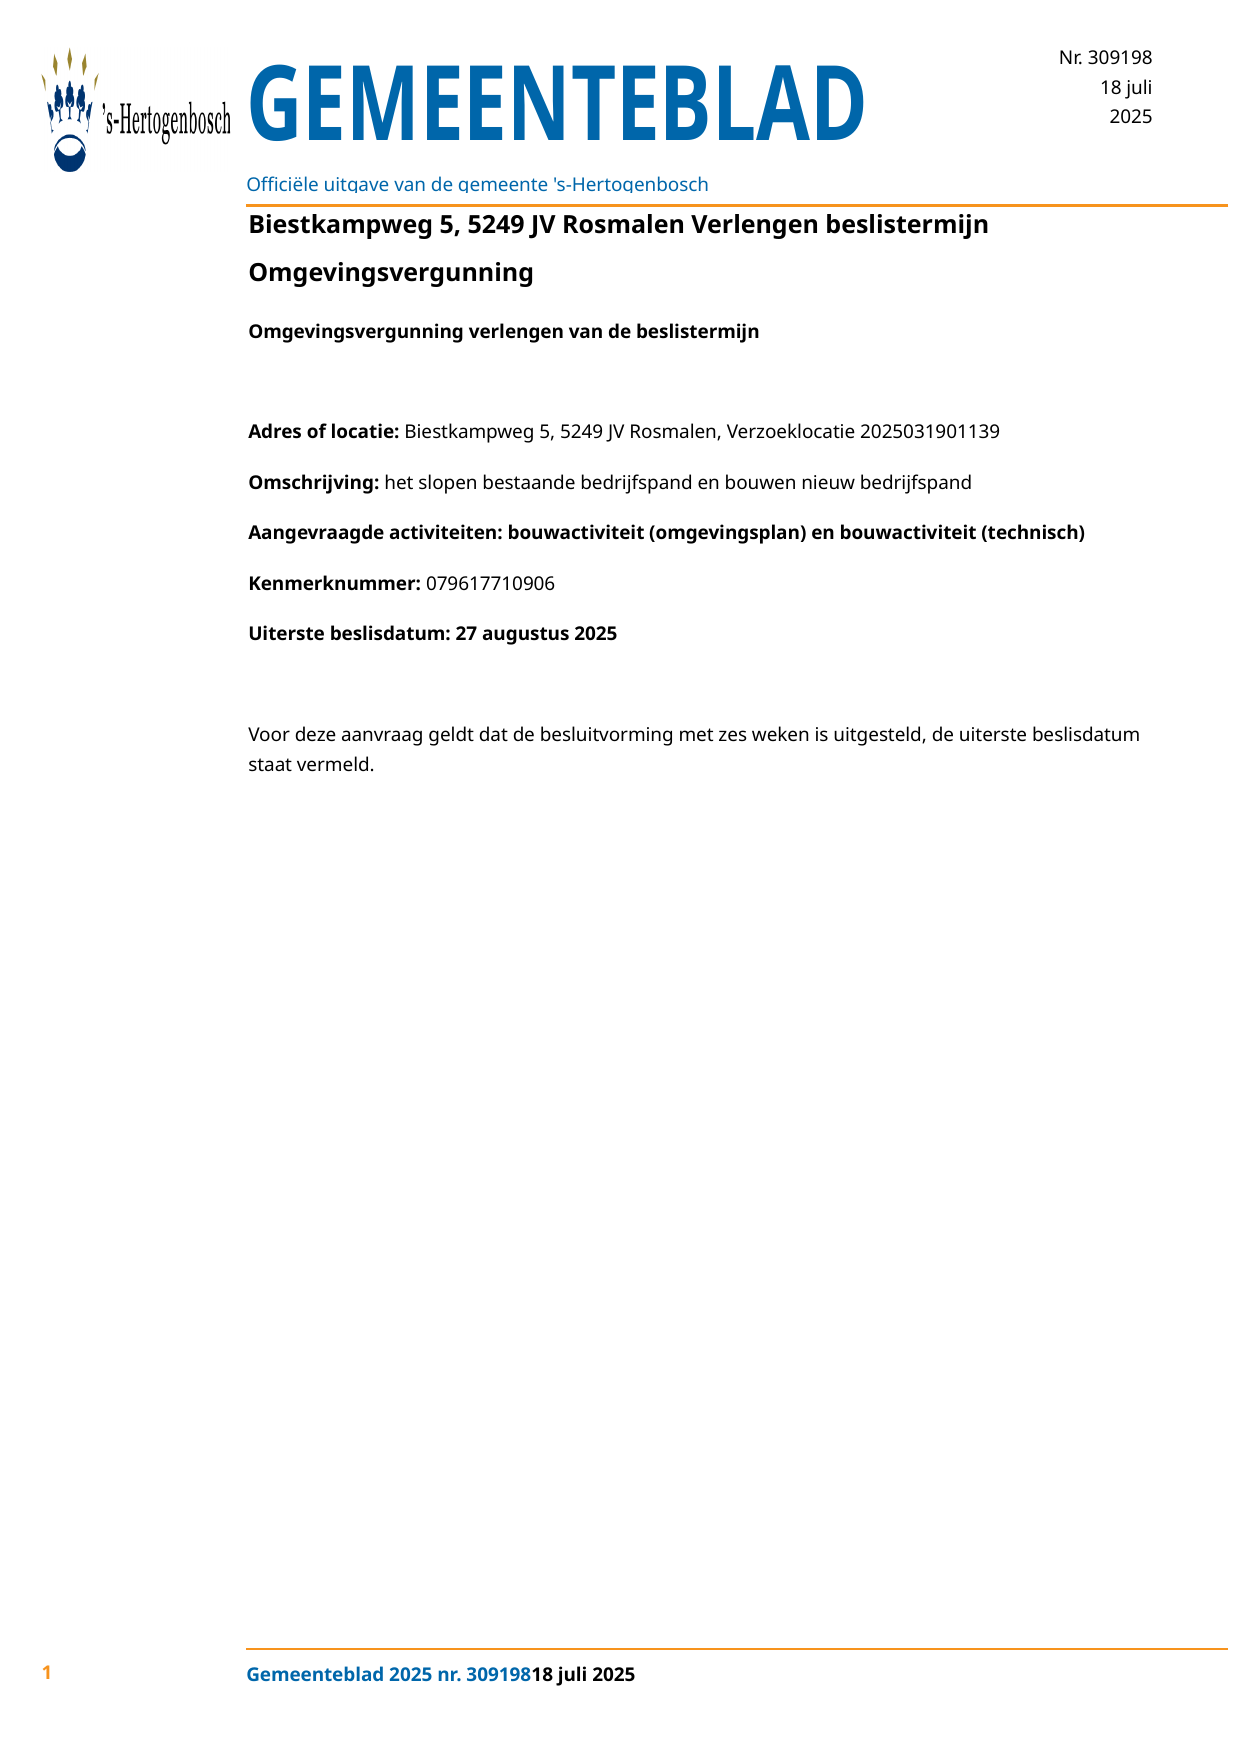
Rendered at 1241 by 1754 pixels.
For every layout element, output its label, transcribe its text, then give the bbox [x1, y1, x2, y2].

text Aangevraagde activiteiten: bouwactiviteit (omgevingsplan) en bouwactiviteit (technisch) [248, 519, 1152, 545]
text Adres of locatie: Biestkampweg 5, 5249 JV Rosmalen, Verzoeklocatie 2025031901139 [248, 419, 1152, 444]
text Biestkampweg 5, 5249 JV Rosmalen Verlengen beslistermijn Omgevingsvergunning [248, 207, 1152, 288]
text Voor deze aanvraag geldt dat de besluitvorming met zes weken is uitgesteld, de uiterste beslisdatum staat vermeld. [248, 721, 1152, 777]
text Omschrijving: het slopen bestaande bedrijfspand en bouwen nieuw bedrijfspand [248, 469, 1152, 495]
picture [41, 47, 231, 172]
text Uiterste beslisdatum: 27 augustus 2025 [248, 620, 1152, 646]
text Omgevingsvergunning verlengen van de beslistermijn [248, 318, 1152, 344]
text Kenmerknummer: 079617710906 [248, 570, 1152, 596]
